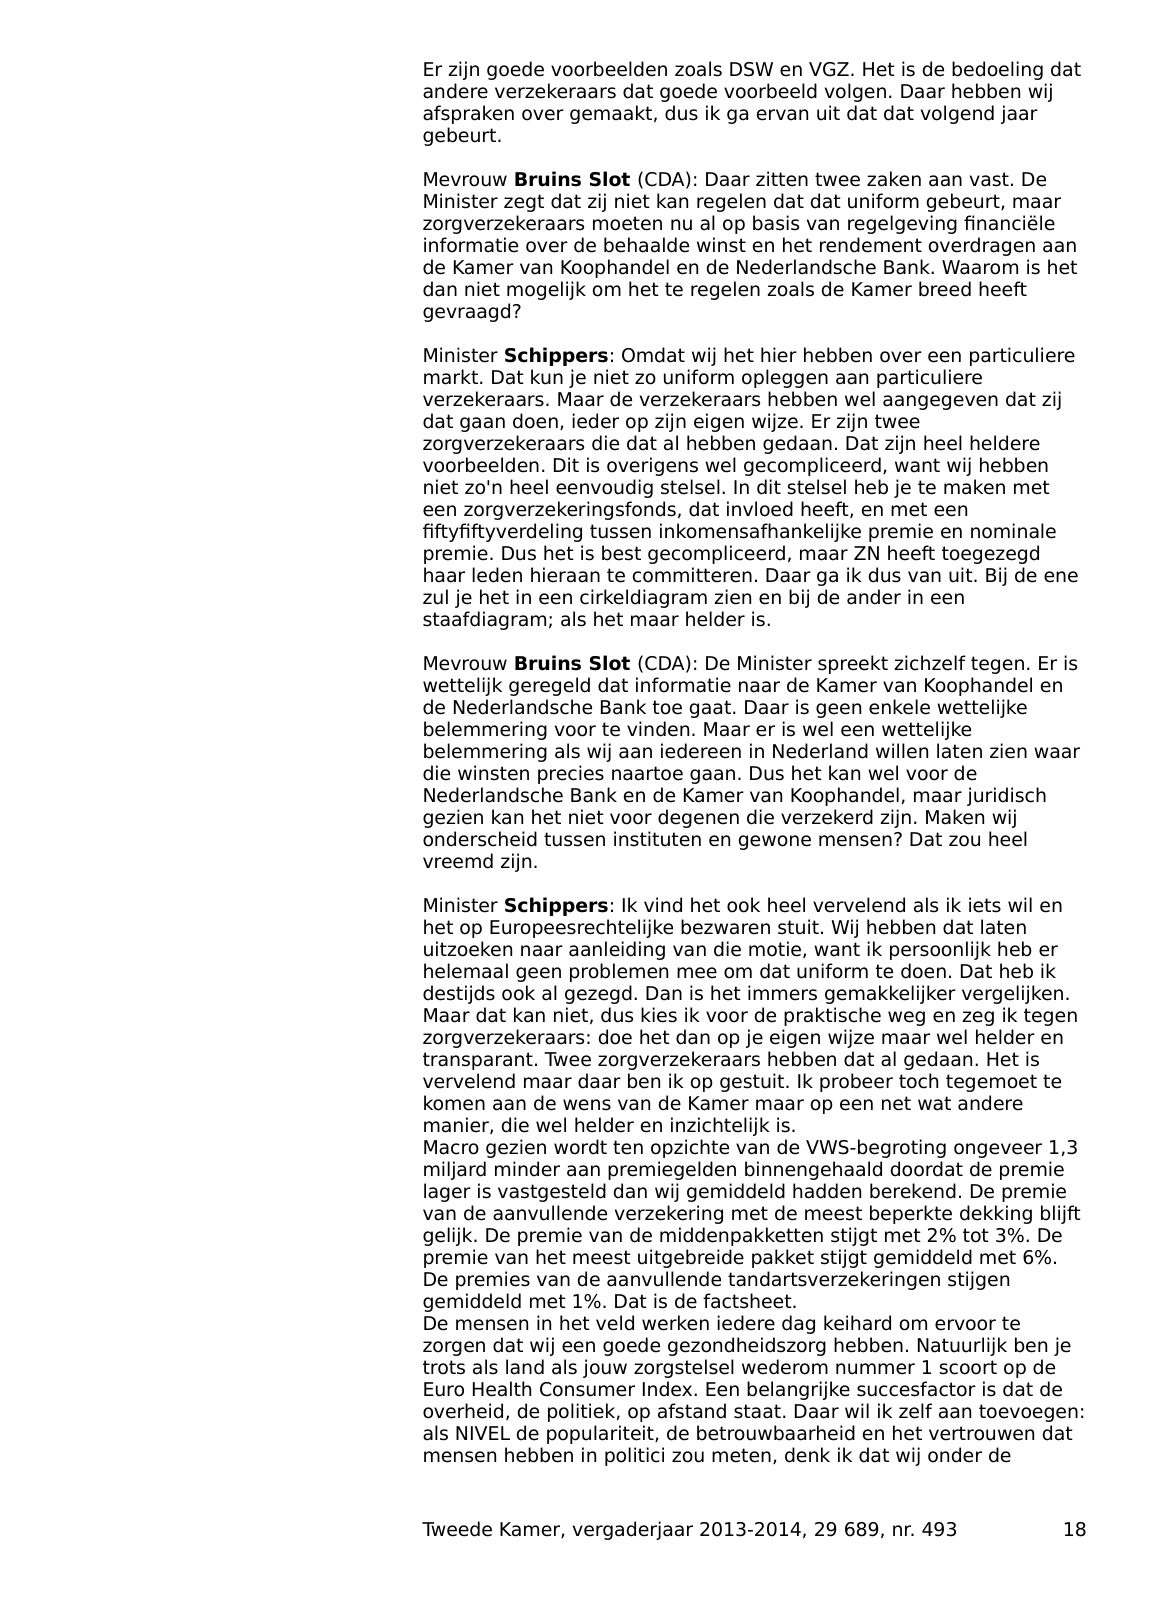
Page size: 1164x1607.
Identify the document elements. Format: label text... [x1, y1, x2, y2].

text Mevrouw Bruins Slot (CDA): De Minister spreekt zichzelf tegen. Er is wettelijk geregeld dat informatie naar de Kamer van Koophandel en de Nederlandsche Bank toe gaat. Daar is geen enkele wettelijke belemmering voor te vinden. Maar er is wel een wettelijke belemmering als wij aan iedereen in Nederland willen laten zien waar die winsten precies naartoe gaan. Dus het kan wel voor de Nederlandsche Bank en de Kamer van Koophandel, maar juridisch gezien kan het niet voor degenen die verzekerd zijn. Maken wij onderscheid tussen instituten en gewone mensen? Dat zou heel vreemd zijn. [422, 653, 1087, 873]
text Er zijn goede voorbeelden zoals DSW en VGZ. Het is de bedoeling dat andere verzekeraars dat goede voorbeeld volgen. Daar hebben wij afspraken over gemaakt, dus ik ga ervan uit dat dat volgend jaar gebeurt. [422, 59, 1087, 147]
text Minister Schippers: Ik vind het ook heel vervelend als ik iets wil en het op Europeesrechtelijke bezwaren stuit. Wij hebben dat laten uitzoeken naar aanleiding van die motie, want ik persoonlijk heb er helemaal geen problemen mee om dat uniform te doen. Dat heb ik destijds ook al gezegd. Dan is het immers gemakkelijker vergelijken. Maar dat kan niet, dus kies ik voor de praktische weg en zeg ik tegen zorgverzekeraars: doe het dan op je eigen wijze maar wel helder en transparant. Twee zorgverzekeraars hebben dat al gedaan. Het is vervelend maar daar ben ik op gestuit. Ik probeer toch tegemoet te komen aan de wens van de Kamer maar op een net wat andere manier, die wel helder en inzichtelijk is. [422, 895, 1087, 1137]
text De mensen in het veld werken iedere dag keihard om ervoor te zorgen dat wij een goede gezondheidszorg hebben. Natuurlijk ben je trots als land als jouw zorgstelsel wederom nummer 1 scoort op de Euro Health Consumer Index. Een belangrijke succesfactor is dat de overheid, de politiek, op afstand staat. Daar wil ik zelf aan toevoegen: als NIVEL de populariteit, de betrouwbaarheid en het vertrouwen dat mensen hebben in politici zou meten, denk ik dat wij onder de [422, 1313, 1087, 1467]
text Macro gezien wordt ten opzichte van de VWS-begroting ongeveer 1,3 miljard minder aan premiegelden binnengehaald doordat de premie lager is vastgesteld dan wij gemiddeld hadden berekend. De premie van de aanvullende verzekering met de meest beperkte dekking blijft gelijk. De premie van de middenpakketten stijgt met 2% tot 3%. De premie van het meest uitgebreide pakket stijgt gemiddeld met 6%. De premies van de aanvullende tandartsverzekeringen stijgen gemiddeld met 1%. Dat is de factsheet. [422, 1137, 1087, 1313]
text Minister Schippers: Omdat wij het hier hebben over een particuliere markt. Dat kun je niet zo uniform opleggen aan particuliere verzekeraars. Maar de verzekeraars hebben wel aangegeven dat zij dat gaan doen, ieder op zijn eigen wijze. Er zijn twee zorgverzekeraars die dat al hebben gedaan. Dat zijn heel heldere voorbeelden. Dit is overigens wel gecompliceerd, want wij hebben niet zo'n heel eenvoudig stelsel. In dit stelsel heb je te maken met een zorgverzekeringsfonds, dat invloed heeft, en met een fiftyfiftyverdeling tussen inkomensafhankelijke premie en nominale premie. Dus het is best gecompliceerd, maar ZN heeft toegezegd haar leden hieraan te committeren. Daar ga ik dus van uit. Bij de ene zul je het in een cirkeldiagram zien en bij de ander in een staafdiagram; als het maar helder is. [422, 345, 1087, 631]
text Mevrouw Bruins Slot (CDA): Daar zitten twee zaken aan vast. De Minister zegt dat zij niet kan regelen dat dat uniform gebeurt, maar zorgverzekeraars moeten nu al op basis van regelgeving financiële informatie over de behaalde winst en het rendement overdragen aan de Kamer van Koophandel en de Nederlandsche Bank. Waarom is het dan niet mogelijk om het te regelen zoals de Kamer breed heeft gevraagd? [422, 169, 1087, 323]
